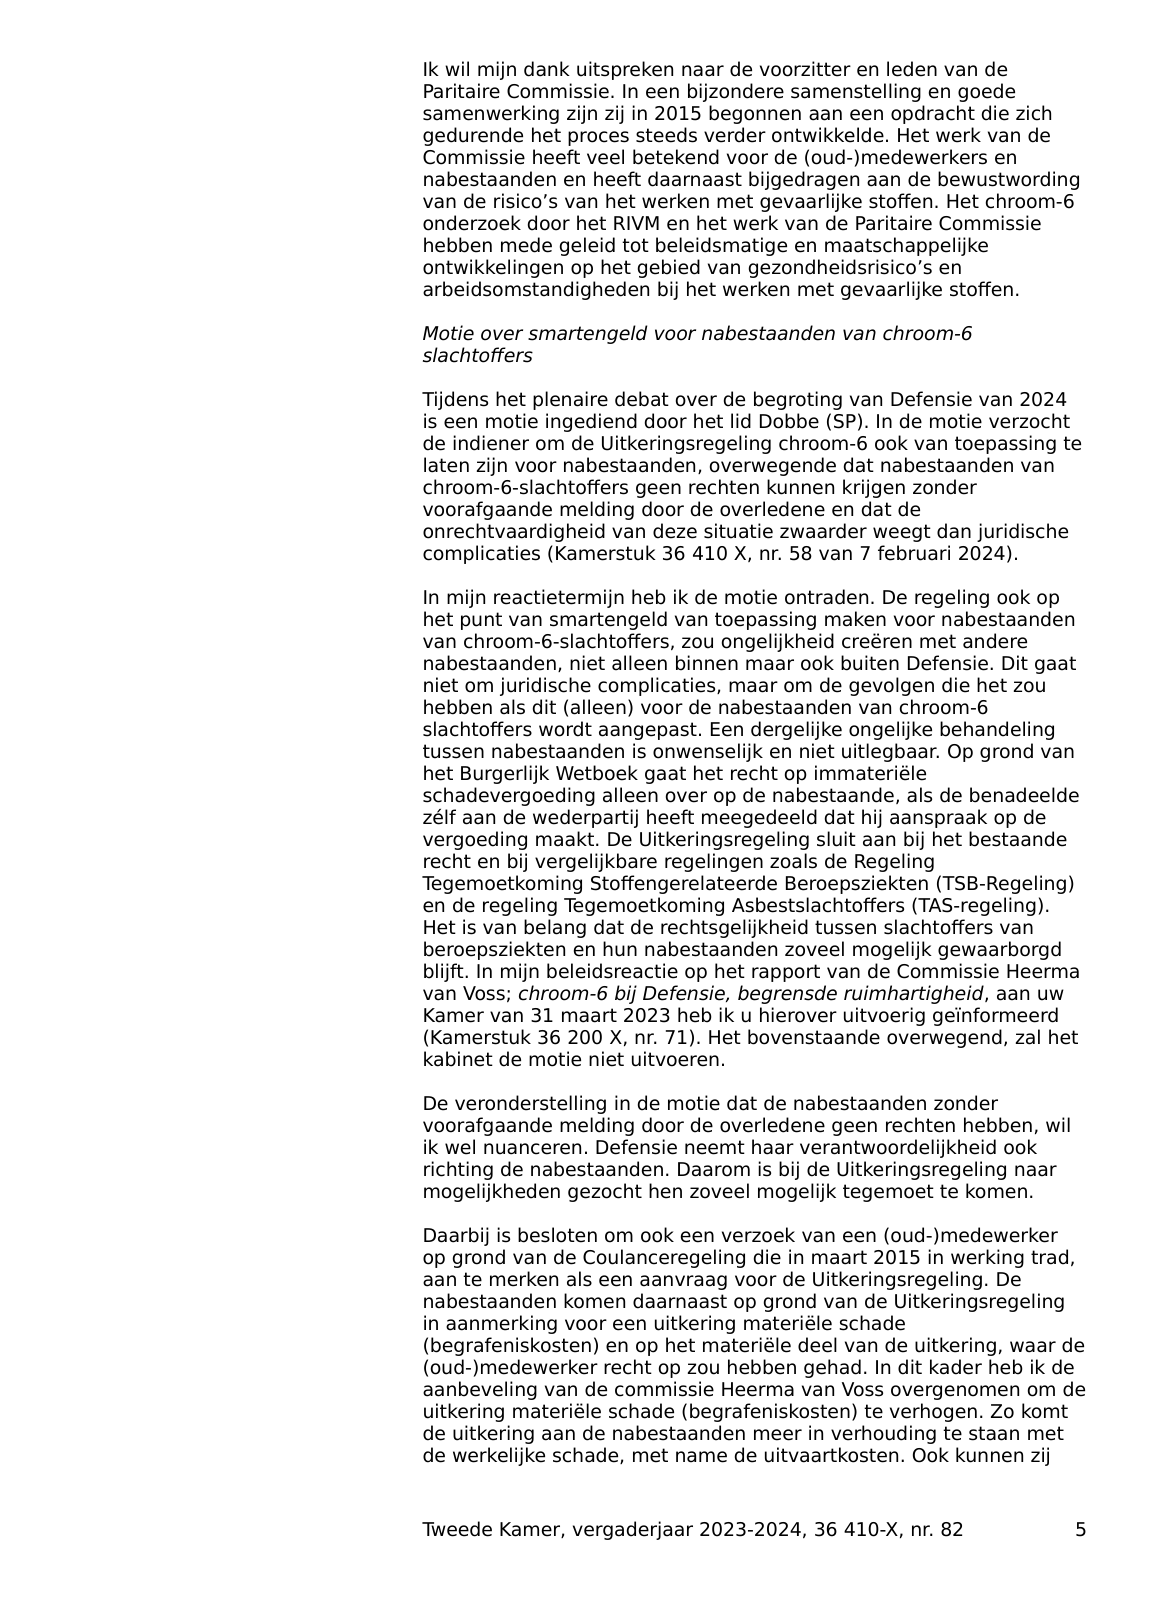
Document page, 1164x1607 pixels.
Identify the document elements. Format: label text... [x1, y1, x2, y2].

text Daarbij is besloten om ook een verzoek van een (oud-)medewerker op grond van de Coulanceregeling die in maart 2015 in werking trad, aan te merken als een aanvraag voor de Uitkeringsregeling. De nabestaanden komen daarnaast op grond van de Uitkeringsregeling in aanmerking voor een uitkering materiële schade (begrafeniskosten) en op het materiële deel van de uitkering, waar de (oud-)medewerker recht op zou hebben gehad. In dit kader heb ik de aanbeveling van de commissie Heerma van Voss overgenomen om de uitkering materiële schade (begrafeniskosten) te verhogen. Zo komt de uitkering aan de nabestaanden meer in verhouding te staan met de werkelijke schade, met name de uitvaartkosten. Ook kunnen zij [422, 1225, 1087, 1467]
subtitle Motie over smartengeld voor nabestaanden van chroom-6 slachtoffers [422, 323, 1087, 367]
text De veronderstelling in de motie dat de nabestaanden zonder voorafgaande melding door de overledene geen rechten hebben, wil ik wel nuanceren. Defensie neemt haar verantwoordelijkheid ook richting de nabestaanden. Daarom is bij de Uitkeringsregeling naar mogelijkheden gezocht hen zoveel mogelijk tegemoet te komen. [422, 1093, 1087, 1203]
text In mijn reactietermijn heb ik de motie ontraden. De regeling ook op het punt van smartengeld van toepassing maken voor nabestaanden van chroom-6-slachtoffers, zou ongelijkheid creëren met andere nabestaanden, niet alleen binnen maar ook buiten Defensie. Dit gaat niet om juridische complicaties, maar om de gevolgen die het zou hebben als dit (alleen) voor de nabestaanden van chroom-6 slachtoffers wordt aangepast. Een dergelijke ongelijke behandeling tussen nabestaanden is onwenselijk en niet uitlegbaar. Op grond van het Burgerlijk Wetboek gaat het recht op immateriële schadevergoeding alleen over op de nabestaande, als de benadeelde zélf aan de wederpartij heeft meegedeeld dat hij aanspraak op de vergoeding maakt. De Uitkeringsregeling sluit aan bij het bestaande recht en bij vergelijkbare regelingen zoals de Regeling Tegemoetkoming Stoffengerelateerde Beroepsziekten (TSB-Regeling) en de regeling Tegemoetkoming Asbestslachtoffers (TAS-regeling). Het is van belang dat de rechtsgelijkheid tussen slachtoffers van beroepsziekten en hun nabestaanden zoveel mogelijk gewaarborgd blijft. In mijn beleidsreactie op het rapport van de Commissie Heerma van Voss; chroom-6 bij Defensie, begrensde ruimhartigheid, aan uw Kamer van 31 maart 2023 heb ik u hierover uitvoerig geïnformeerd (Kamerstuk 36 200 X, nr. 71). Het bovenstaande overwegend, zal het kabinet de motie niet uitvoeren. [422, 587, 1087, 1071]
text Ik wil mijn dank uitspreken naar de voorzitter en leden van de Paritaire Commissie. In een bijzondere samenstelling en goede samenwerking zijn zij in 2015 begonnen aan een opdracht die zich gedurende het proces steeds verder ontwikkelde. Het werk van de Commissie heeft veel betekend voor de (oud-)medewerkers en nabestaanden en heeft daarnaast bijgedragen aan de bewustwording van de risico’s van het werken met gevaarlijke stoffen. Het chroom-6 onderzoek door het RIVM en het werk van de Paritaire Commissie hebben mede geleid tot beleidsmatige en maatschappelijke ontwikkelingen op het gebied van gezondheidsrisico’s en arbeidsomstandigheden bij het werken met gevaarlijke stoffen. [422, 59, 1087, 301]
text Tijdens het plenaire debat over de begroting van Defensie van 2024 is een motie ingediend door het lid Dobbe (SP). In de motie verzocht de indiener om de Uitkeringsregeling chroom-6 ook van toepassing te laten zijn voor nabestaanden, overwegende dat nabestaanden van chroom-6-slachtoffers geen rechten kunnen krijgen zonder voorafgaande melding door de overledene en dat de onrechtvaardigheid van deze situatie zwaarder weegt dan juridische complicaties (Kamerstuk 36 410 X, nr. 58 van 7 februari 2024). [422, 389, 1087, 565]
